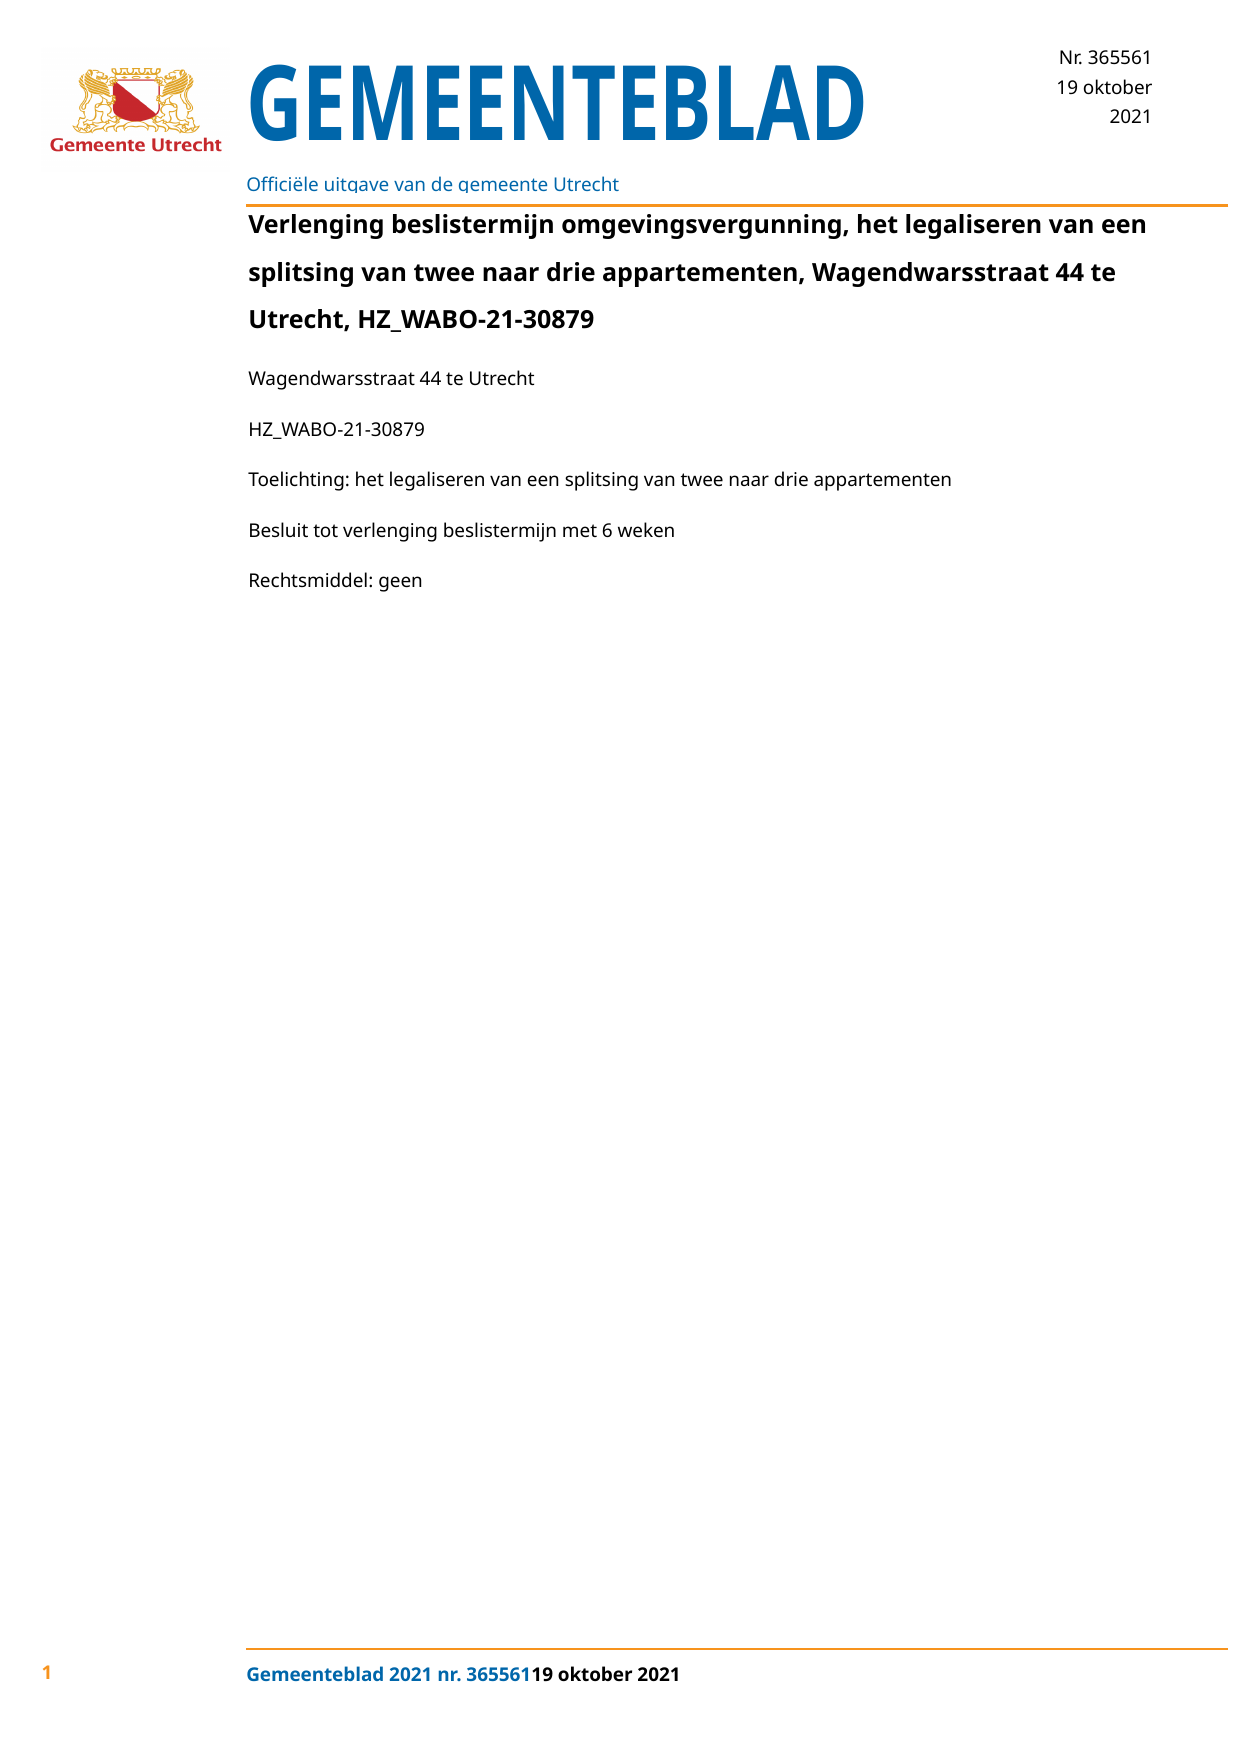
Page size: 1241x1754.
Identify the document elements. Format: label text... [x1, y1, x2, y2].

text HZ_WABO-21-30879 [248, 416, 1152, 442]
picture [41, 47, 231, 172]
text Toelichting: het legaliseren van een splitsing van twee naar drie appartementen [248, 466, 1152, 492]
text Besluit tot verlenging beslistermijn met 6 weken [248, 517, 1152, 542]
text Rechtsmiddel: geen [248, 567, 1152, 593]
text Wagendwarsstraat 44 te Utrecht [248, 366, 1152, 391]
text Verlenging beslistermijn omgevingsvergunning, het legaliseren van een splitsing van twee naar drie appartementen, Wagendwarsstraat 44 te Utrecht, HZ_WABO-21-30879 [248, 207, 1152, 336]
